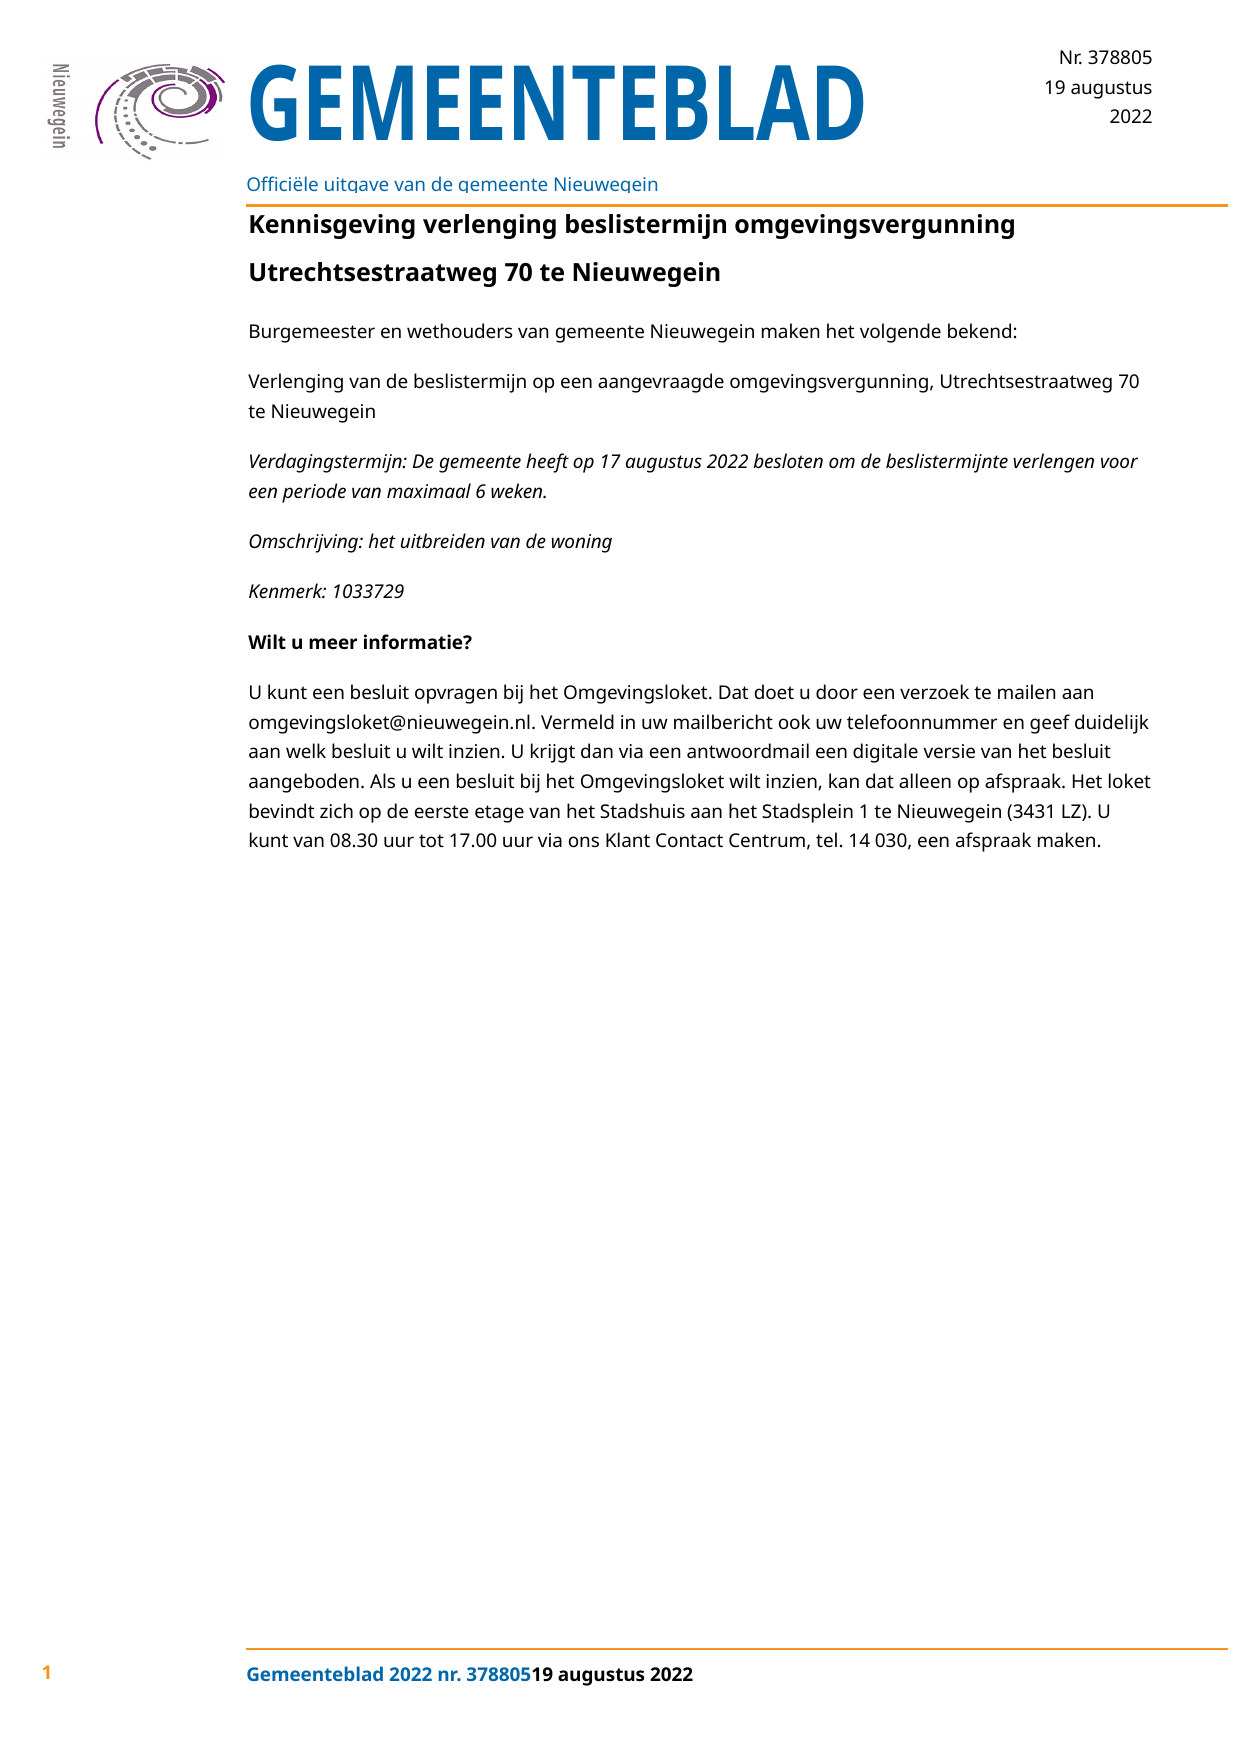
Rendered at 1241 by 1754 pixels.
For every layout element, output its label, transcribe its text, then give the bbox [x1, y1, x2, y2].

text U kunt een besluit opvragen bij het Omgevingsloket. Dat doet u door een verzoek te mailen aan omgevingsloket@nieuwegein.nl. Vermeld in uw mailbericht ook uw telefoonnummer en geef duidelijk aan welk besluit u wilt inzien. U krijgt dan via een antwoordmail een digitale versie van het besluit aangeboden. Als u een besluit bij het Omgevingsloket wilt inzien, kan dat alleen op afspraak. Het loket bevindt zich op de eerste etage van het Stadshuis aan het Stadsplein 1 te Nieuwegein (3431 LZ). U kunt van 08.30 uur tot 17.00 uur via ons Klant Contact Centrum, tel. 14 030, een afspraak maken. [248, 679, 1152, 853]
text Verdagingstermijn: De gemeente heeft op 17 augustus 2022 besloten om de beslistermijnte verlengen voor een periode van maximaal 6 weken. [248, 448, 1152, 504]
picture [41, 47, 231, 172]
text Kennisgeving verlenging beslistermijn omgevingsvergunning Utrechtsestraatweg 70 te Nieuwegein [248, 207, 1152, 288]
text Wilt u meer informatie? [248, 629, 1152, 655]
text Omschrijving: het uitbreiden van de woning [248, 528, 1152, 554]
text Burgemeester en wethouders van gemeente Nieuwegein maken het volgende bekend: [248, 318, 1152, 344]
text Kenmerk: 1033729 [248, 579, 1152, 604]
text Verlenging van de beslistermijn op een aangevraagde omgevingsvergunning, Utrechtsestraatweg 70 te Nieuwegein [248, 368, 1152, 424]
